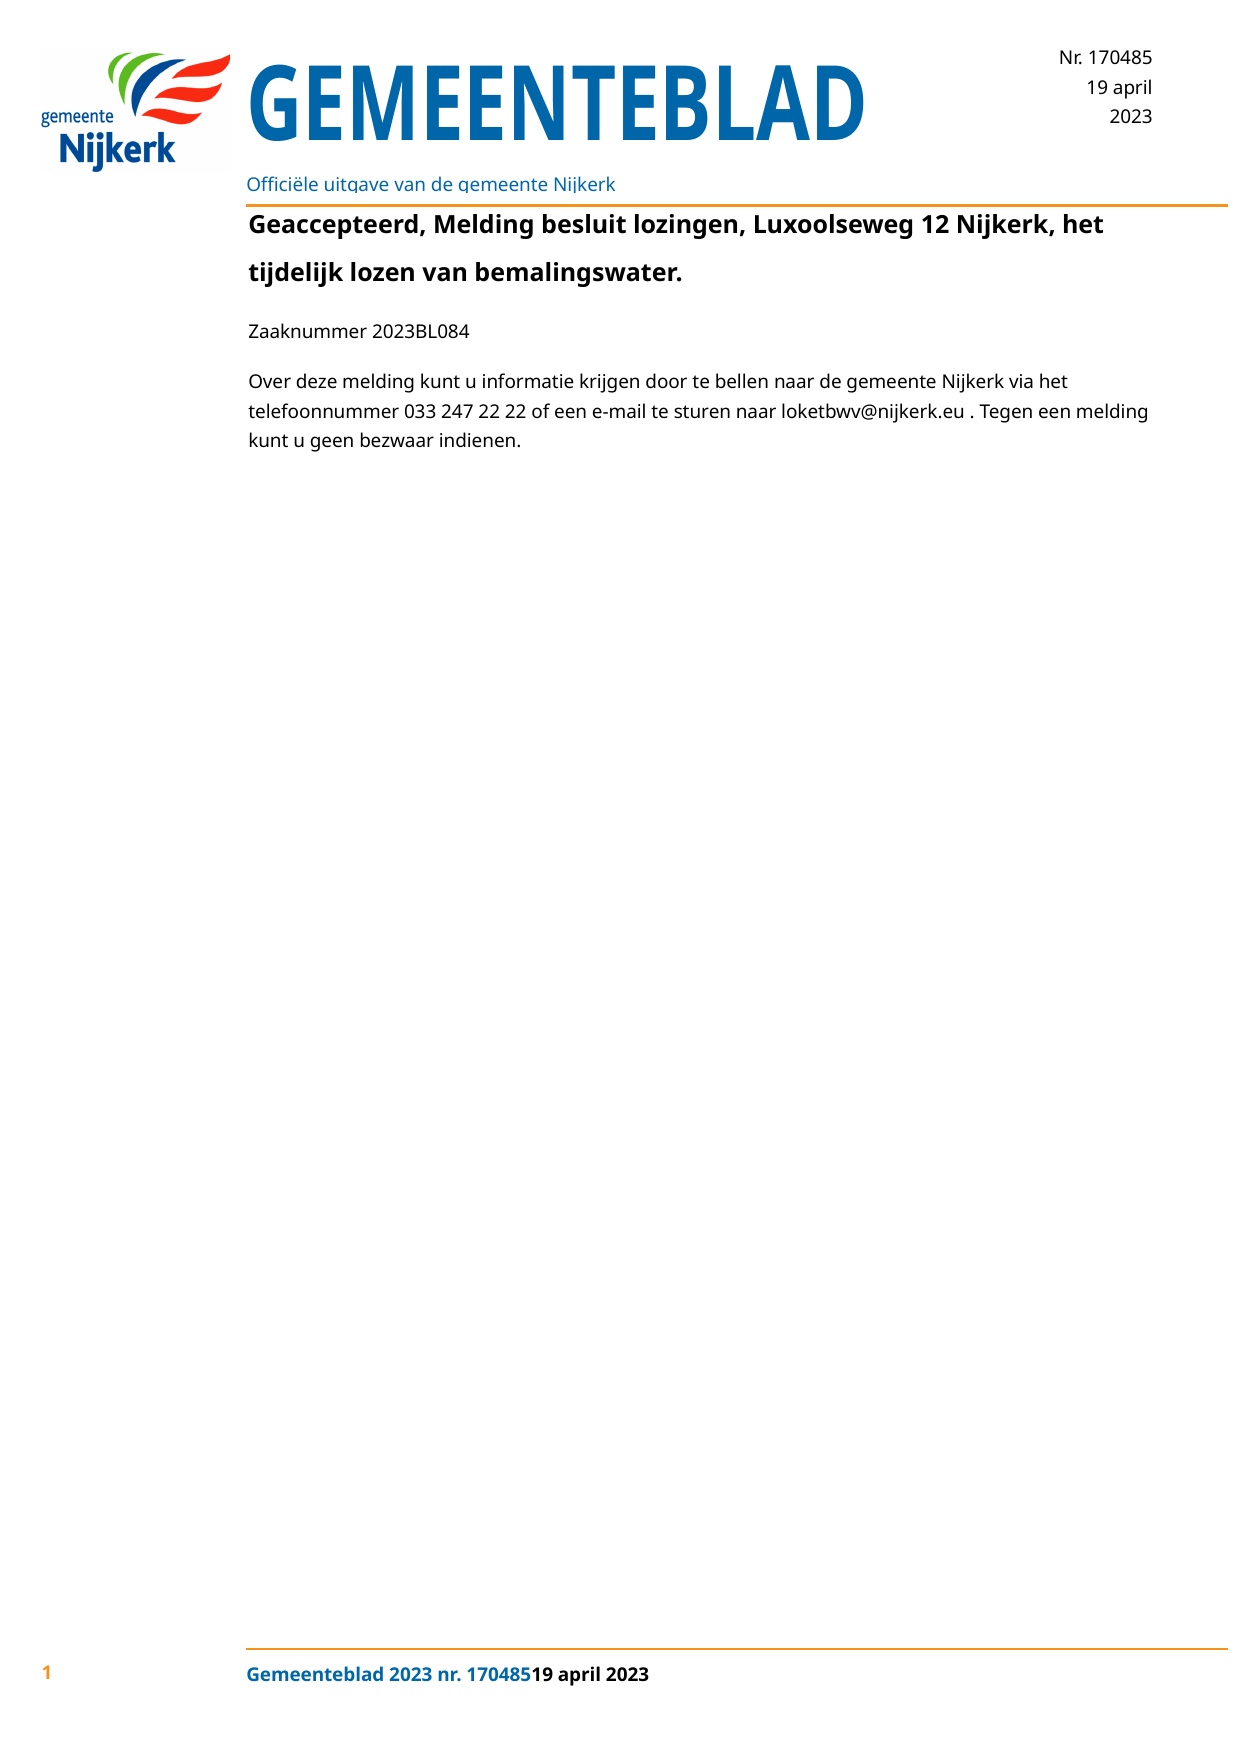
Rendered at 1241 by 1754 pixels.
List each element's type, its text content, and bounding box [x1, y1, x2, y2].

text Geaccepteerd, Melding besluit lozingen, Luxoolseweg 12 Nijkerk, het tijdelijk lozen van bemalingswater. [248, 207, 1152, 288]
text Zaaknummer 2023BL084 [248, 318, 1152, 344]
text Over deze melding kunt u informatie krijgen door te bellen naar de gemeente Nijkerk via het telefoonnummer 033 247 22 22 of een e-mail te sturen naar loketbwv@nijkerk.eu . Tegen een melding kunt u geen bezwaar indienen. [248, 368, 1152, 453]
picture [41, 47, 231, 172]
